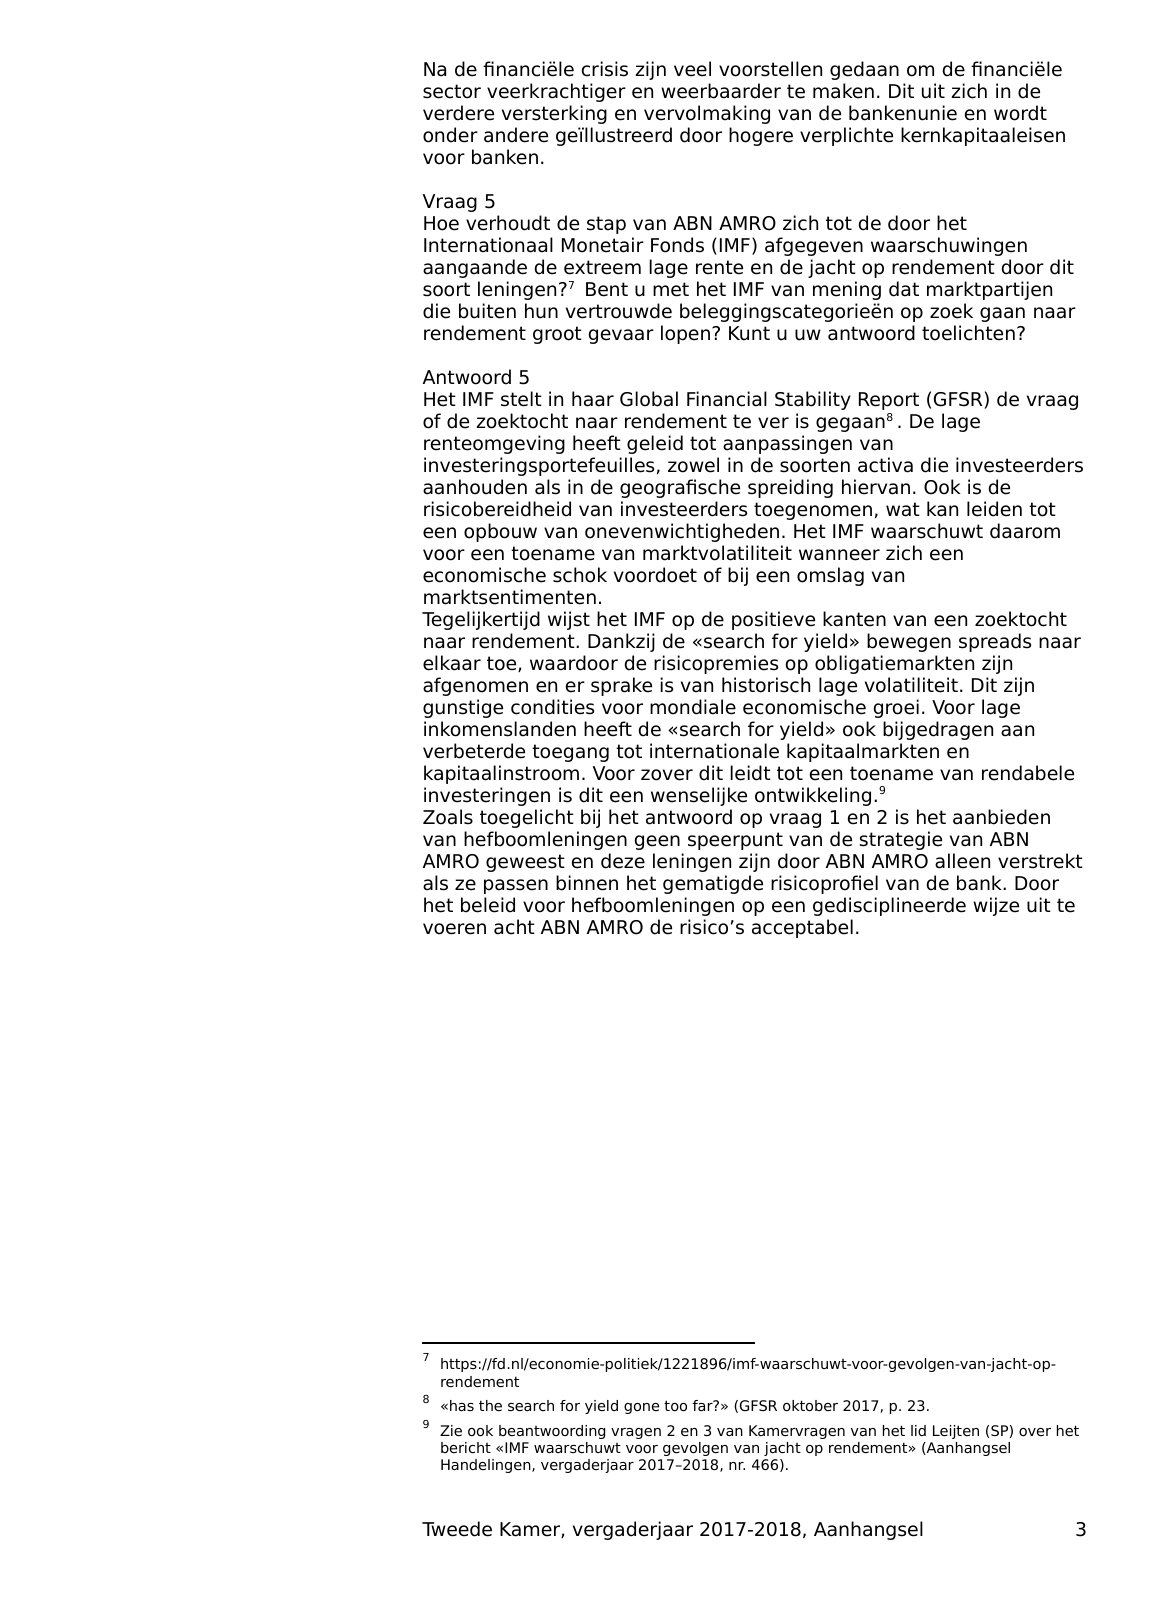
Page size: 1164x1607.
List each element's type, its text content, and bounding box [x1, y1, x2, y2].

text Het IMF stelt in haar Global Financial Stability Report (GFSR) de vraag of de zoektocht naar rendement te ver is gegaan. De lage renteomgeving heeft geleid tot aanpassingen van investeringsportefeuilles, zowel in de soorten activa die investeerders aanhouden als in de geografische spreiding hiervan. Ook is de risicobereidheid van investeerders toegenomen, wat kan leiden tot een opbouw van onevenwichtigheden. Het IMF waarschuwt daarom voor een toename van marktvolatiliteit wanneer zich een economische schok voordoet of bij een omslag van marktsentimenten. [422, 389, 1087, 609]
text Na de financiële crisis zijn veel voorstellen gedaan om de financiële sector veerkrachtiger en weerbaarder te maken. Dit uit zich in de verdere versterking en vervolmaking van de bankenunie en wordt onder andere geïllustreerd door hogere verplichte kernkapitaaleisen voor banken. [422, 59, 1087, 169]
text Zoals toegelicht bij het antwoord op vraag 1 en 2 is het aanbieden van hefboomleningen geen speerpunt van de strategie van ABN AMRO geweest en deze leningen zijn door ABN AMRO alleen verstrekt als ze passen binnen het gematigde risicoprofiel van de bank. Door het beleid voor hefboomleningen op een gedisciplineerde wijze uit te voeren acht ABN AMRO de risico’s acceptabel. [422, 807, 1087, 939]
text Zie ook beantwoording vragen 2 en 3 van Kamervragen van het lid Leijten (SP) over het bericht «IMF waarschuwt voor gevolgen van jacht op rendement» (Aanhangsel Handelingen, vergaderjaar 2017–2018, nr. 466). [422, 1418, 1087, 1474]
text Antwoord 5 [422, 367, 1087, 389]
text https://fd.nl/economie-politiek/1221896/imf-waarschuwt-voor-gevolgen-van-jacht-op-rendement [422, 1352, 1087, 1391]
text «has the search for yield gone too far?» (GFSR oktober 2017, p. 23. [422, 1393, 1087, 1416]
text Hoe verhoudt de stap van ABN AMRO zich tot de door het Internationaal Monetair Fonds (IMF) afgegeven waarschuwingen aangaande de extreem lage rente en de jacht op rendement door dit soort leningen? Bent u met het IMF van mening dat marktpartijen die buiten hun vertrouwde beleggingscategorieën op zoek gaan naar rendement groot gevaar lopen? Kunt u uw antwoord toelichten? [422, 213, 1087, 345]
text Vraag 5 [422, 191, 1087, 213]
text Tegelijkertijd wijst het IMF op de positieve kanten van een zoektocht naar rendement. Dankzij de «search for yield» bewegen spreads naar elkaar toe, waardoor de risicopremies op obligatiemarkten zijn afgenomen en er sprake is van historisch lage volatiliteit. Dit zijn gunstige condities voor mondiale economische groei. Voor lage inkomenslanden heeft de «search for yield» ook bijgedragen aan verbeterde toegang tot internationale kapitaalmarkten en kapitaalinstroom. Voor zover dit leidt tot een toename van rendabele investeringen is dit een wenselijke ontwikkeling. [422, 609, 1087, 807]
